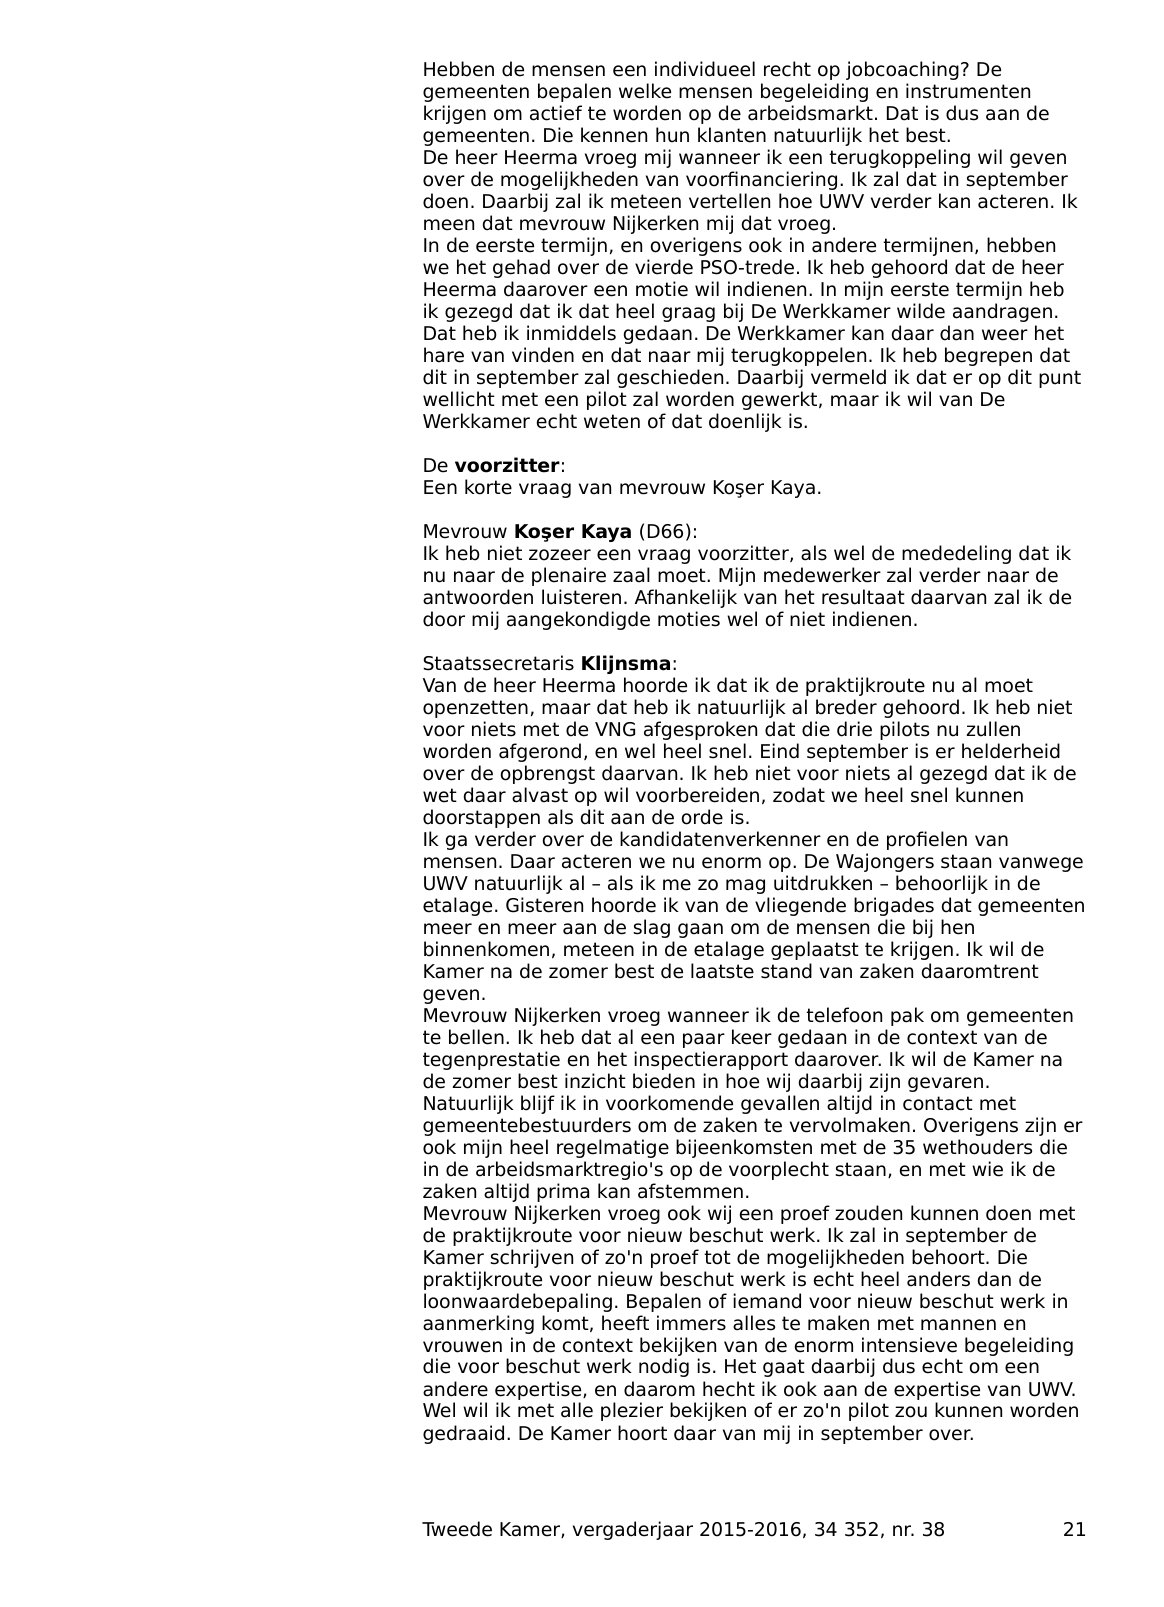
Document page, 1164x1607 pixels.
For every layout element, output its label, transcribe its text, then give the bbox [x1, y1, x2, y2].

text Ik ga verder over de kandidatenverkenner en de profielen van mensen. Daar acteren we nu enorm op. De Wajongers staan vanwege UWV natuurlijk al – als ik me zo mag uitdrukken – behoorlijk in de etalage. Gisteren hoorde ik van de vliegende brigades dat gemeenten meer en meer aan de slag gaan om de mensen die bij hen binnenkomen, meteen in de etalage geplaatst te krijgen. Ik wil de Kamer na de zomer best de laatste stand van zaken daaromtrent geven. [422, 829, 1087, 1005]
text Staatssecretaris Klijnsma: [422, 653, 1087, 675]
text Mevrouw Koşer Kaya (D66): [422, 521, 1087, 543]
text In de eerste termijn, en overigens ook in andere termijnen, hebben we het gehad over de vierde PSO-trede. Ik heb gehoord dat de heer Heerma daarover een motie wil indienen. In mijn eerste termijn heb ik gezegd dat ik dat heel graag bij De Werkkamer wilde aandragen. Dat heb ik inmiddels gedaan. De Werkkamer kan daar dan weer het hare van vinden en dat naar mij terugkoppelen. Ik heb begrepen dat dit in september zal geschieden. Daarbij vermeld ik dat er op dit punt wellicht met een pilot zal worden gewerkt, maar ik wil van De Werkkamer echt weten of dat doenlijk is. [422, 235, 1087, 433]
text Hebben de mensen een individueel recht op jobcoaching? De gemeenten bepalen welke mensen begeleiding en instrumenten krijgen om actief te worden op de arbeidsmarkt. Dat is dus aan de gemeenten. Die kennen hun klanten natuurlijk het best. [422, 59, 1087, 147]
text Een korte vraag van mevrouw Koşer Kaya. [422, 477, 1087, 499]
text Ik heb niet zozeer een vraag voorzitter, als wel de mededeling dat ik nu naar de plenaire zaal moet. Mijn medewerker zal verder naar de antwoorden luisteren. Afhankelijk van het resultaat daarvan zal ik de door mij aangekondigde moties wel of niet indienen. [422, 543, 1087, 631]
text Mevrouw Nijkerken vroeg wanneer ik de telefoon pak om gemeenten te bellen. Ik heb dat al een paar keer gedaan in de context van de tegenprestatie en het inspectierapport daarover. Ik wil de Kamer na de zomer best inzicht bieden in hoe wij daarbij zijn gevaren. Natuurlijk blijf ik in voorkomende gevallen altijd in contact met gemeentebestuurders om de zaken te vervolmaken. Overigens zijn er ook mijn heel regelmatige bijeenkomsten met de 35 wethouders die in de arbeidsmarktregio's op de voorplecht staan, en met wie ik de zaken altijd prima kan afstemmen. [422, 1005, 1087, 1203]
text Van de heer Heerma hoorde ik dat ik de praktijkroute nu al moet openzetten, maar dat heb ik natuurlijk al breder gehoord. Ik heb niet voor niets met de VNG afgesproken dat die drie pilots nu zullen worden afgerond, en wel heel snel. Eind september is er helderheid over de opbrengst daarvan. Ik heb niet voor niets al gezegd dat ik de wet daar alvast op wil voorbereiden, zodat we heel snel kunnen doorstappen als dit aan de orde is. [422, 675, 1087, 829]
text De heer Heerma vroeg mij wanneer ik een terugkoppeling wil geven over de mogelijkheden van voorfinanciering. Ik zal dat in september doen. Daarbij zal ik meteen vertellen hoe UWV verder kan acteren. Ik meen dat mevrouw Nijkerken mij dat vroeg. [422, 147, 1087, 235]
text De voorzitter: [422, 455, 1087, 477]
text Mevrouw Nijkerken vroeg ook wij een proef zouden kunnen doen met de praktijkroute voor nieuw beschut werk. Ik zal in september de Kamer schrijven of zo'n proef tot de mogelijkheden behoort. Die praktijkroute voor nieuw beschut werk is echt heel anders dan de loonwaardebepaling. Bepalen of iemand voor nieuw beschut werk in aanmerking komt, heeft immers alles te maken met mannen en vrouwen in de context bekijken van de enorm intensieve begeleiding die voor beschut werk nodig is. Het gaat daarbij dus echt om een andere expertise, en daarom hecht ik ook aan de expertise van UWV. Wel wil ik met alle plezier bekijken of er zo'n pilot zou kunnen worden gedraaid. De Kamer hoort daar van mij in september over. [422, 1203, 1087, 1444]
